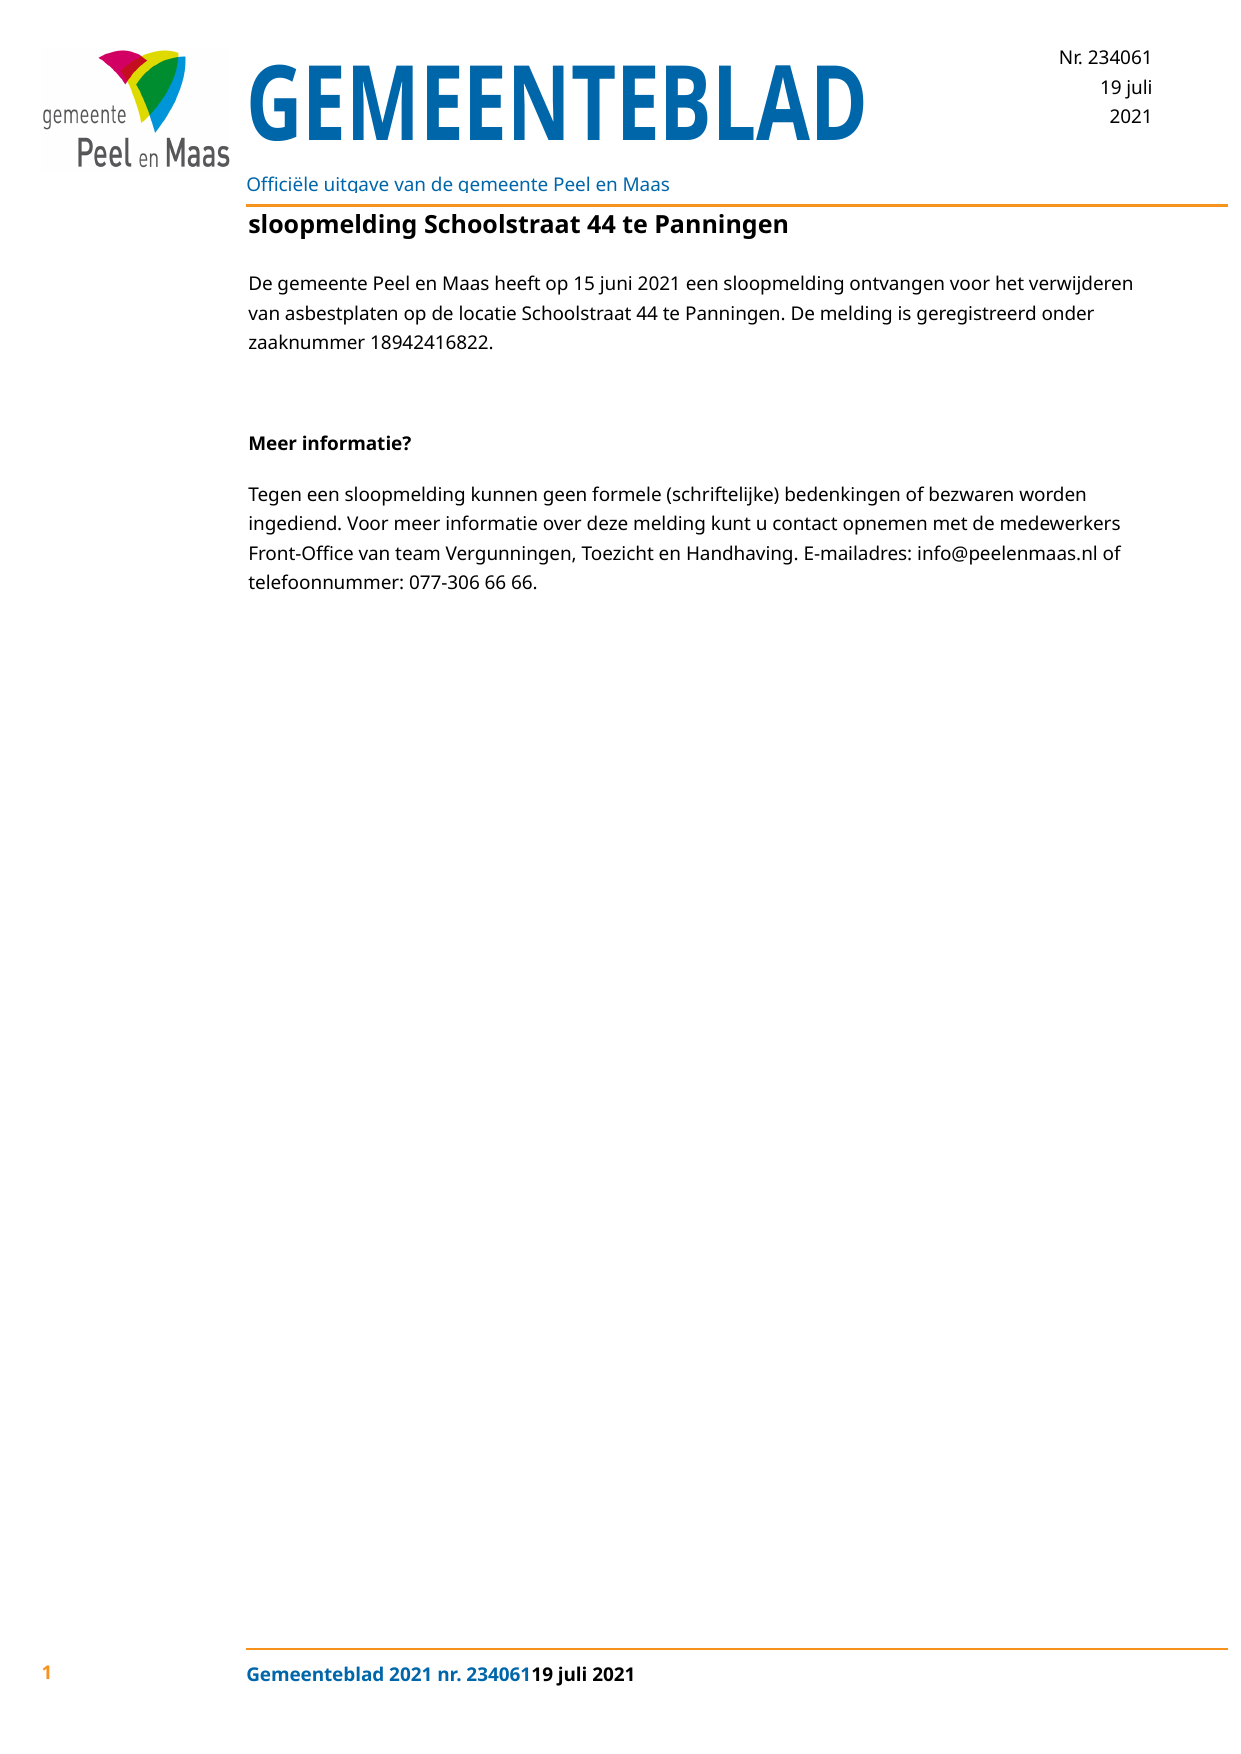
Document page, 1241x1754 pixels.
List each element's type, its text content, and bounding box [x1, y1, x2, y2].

picture [41, 47, 231, 172]
text Tegen een sloopmelding kunnen geen formele (schriftelijke) bedenkingen of bezwaren worden ingediend. Voor meer informatie over deze melding kunt u contact opnemen met de medewerkers Front-Office van team Vergunningen, Toezicht en Handhaving. E-mailadres: info@peelenmaas.nl of telefoonnummer: 077-306 66 66. [248, 481, 1152, 595]
text Meer informatie? [248, 430, 1152, 456]
text sloopmelding Schoolstraat 44 te Panningen [248, 207, 1152, 241]
text De gemeente Peel en Maas heeft op 15 juni 2021 een sloopmelding ontvangen voor het verwijderen van asbestplaten op de locatie Schoolstraat 44 te Panningen. De melding is geregistreerd onder zaaknummer 18942416822. [248, 270, 1152, 355]
